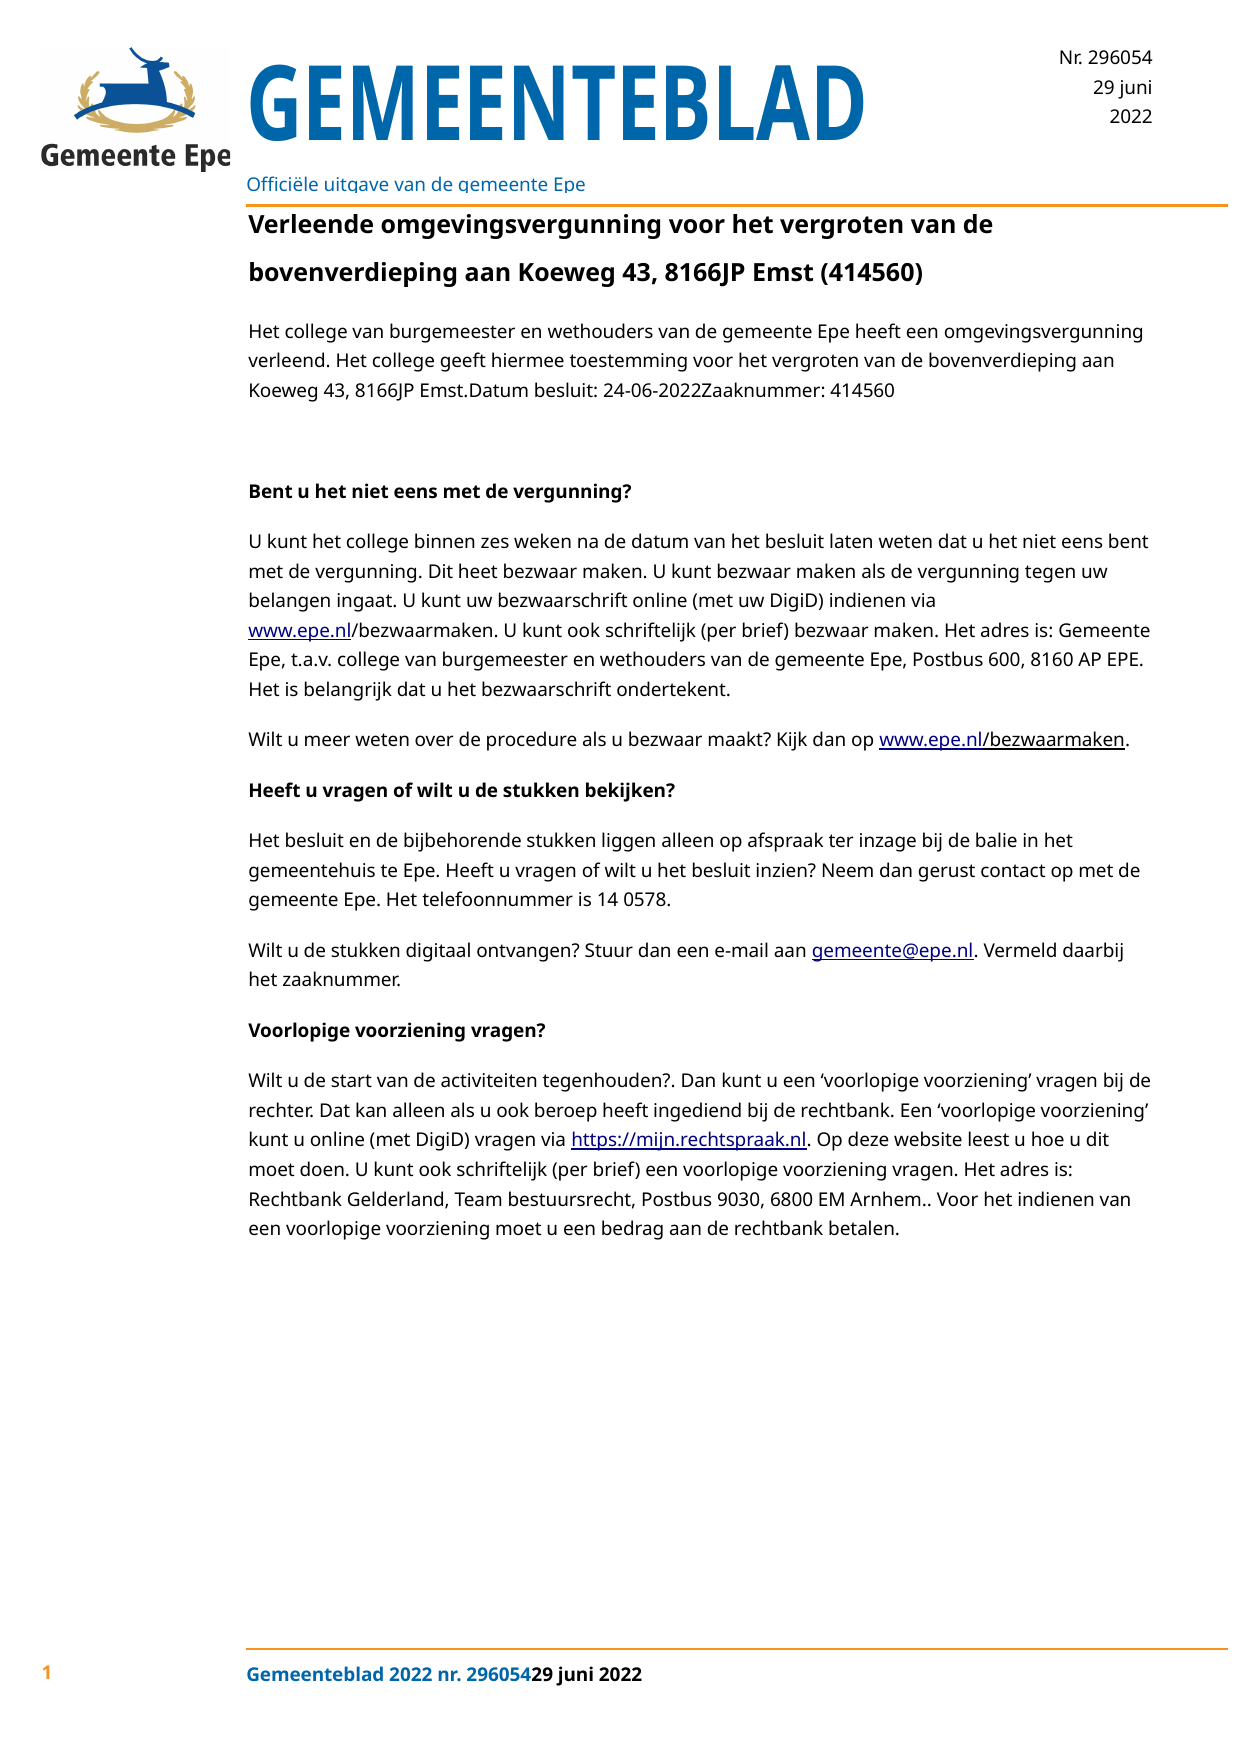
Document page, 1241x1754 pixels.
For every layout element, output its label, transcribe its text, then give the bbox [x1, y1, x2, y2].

picture [41, 47, 231, 172]
text U kunt het college binnen zes weken na de datum van het besluit laten weten dat u het niet eens bent met de vergunning. Dit heet bezwaar maken. U kunt bezwaar maken als de vergunning tegen uw belangen ingaat. U kunt uw bezwaarschrift online (met uw DigiD) indienen via www.epe.nl/bezwaarmaken. U kunt ook schriftelijk (per brief) bezwaar maken. Het adres is: Gemeente Epe, t.a.v. college van burgemeester en wethouders van de gemeente Epe, Postbus 600, 8160 AP EPE. Het is belangrijk dat u het bezwaarschrift ondertekent. [248, 528, 1152, 702]
text Het college van burgemeester en wethouders van de gemeente Epe heeft een omgevingsvergunning verleend. Het college geeft hiermee toestemming voor het vergroten van de bovenverdieping aan Koeweg 43, 8166JP Emst.Datum besluit: 24-06-2022Zaaknummer: 414560 [248, 318, 1152, 403]
text Het besluit en de bijbehorende stukken liggen alleen op afspraak ter inzage bij de balie in het gemeentehuis te Epe. Heeft u vragen of wilt u het besluit inzien? Neem dan gerust contact op met de gemeente Epe. Het telefoonnummer is 14 0578. [248, 827, 1152, 912]
text Wilt u meer weten over de procedure als u bezwaar maakt? Kijk dan op www.epe.nl/bezwaarmaken. [248, 727, 1152, 752]
text Heeft u vragen of wilt u de stukken bekijken? [248, 777, 1152, 803]
text Voorlopige voorziening vragen? [248, 1017, 1152, 1043]
text Wilt u de start van de activiteiten tegenhouden?. Dan kunt u een ‘voorlopige voorziening’ vragen bij de rechter. Dat kan alleen als u ook beroep heeft ingediend bij de rechtbank. Een ‘voorlopige voorziening’ kunt u online (met DigiD) vragen via https://mijn.rechtspraak.nl. Op deze website leest u hoe u dit moet doen. U kunt ook schriftelijk (per brief) een voorlopige voorziening vragen. Het adres is: Rechtbank Gelderland, Team bestuursrecht, Postbus 9030, 6800 EM Arnhem.. Voor het indienen van een voorlopige voorziening moet u een bedrag aan de rechtbank betalen. [248, 1067, 1152, 1241]
text Bent u het niet eens met de vergunning? [248, 478, 1152, 504]
text Verleende omgevingsvergunning voor het vergroten van de bovenverdieping aan Koeweg 43, 8166JP Emst (414560) [248, 207, 1152, 288]
text Wilt u de stukken digitaal ontvangen? Stuur dan een e-mail aan gemeente@epe.nl. Vermeld daarbij het zaaknummer. [248, 937, 1152, 992]
